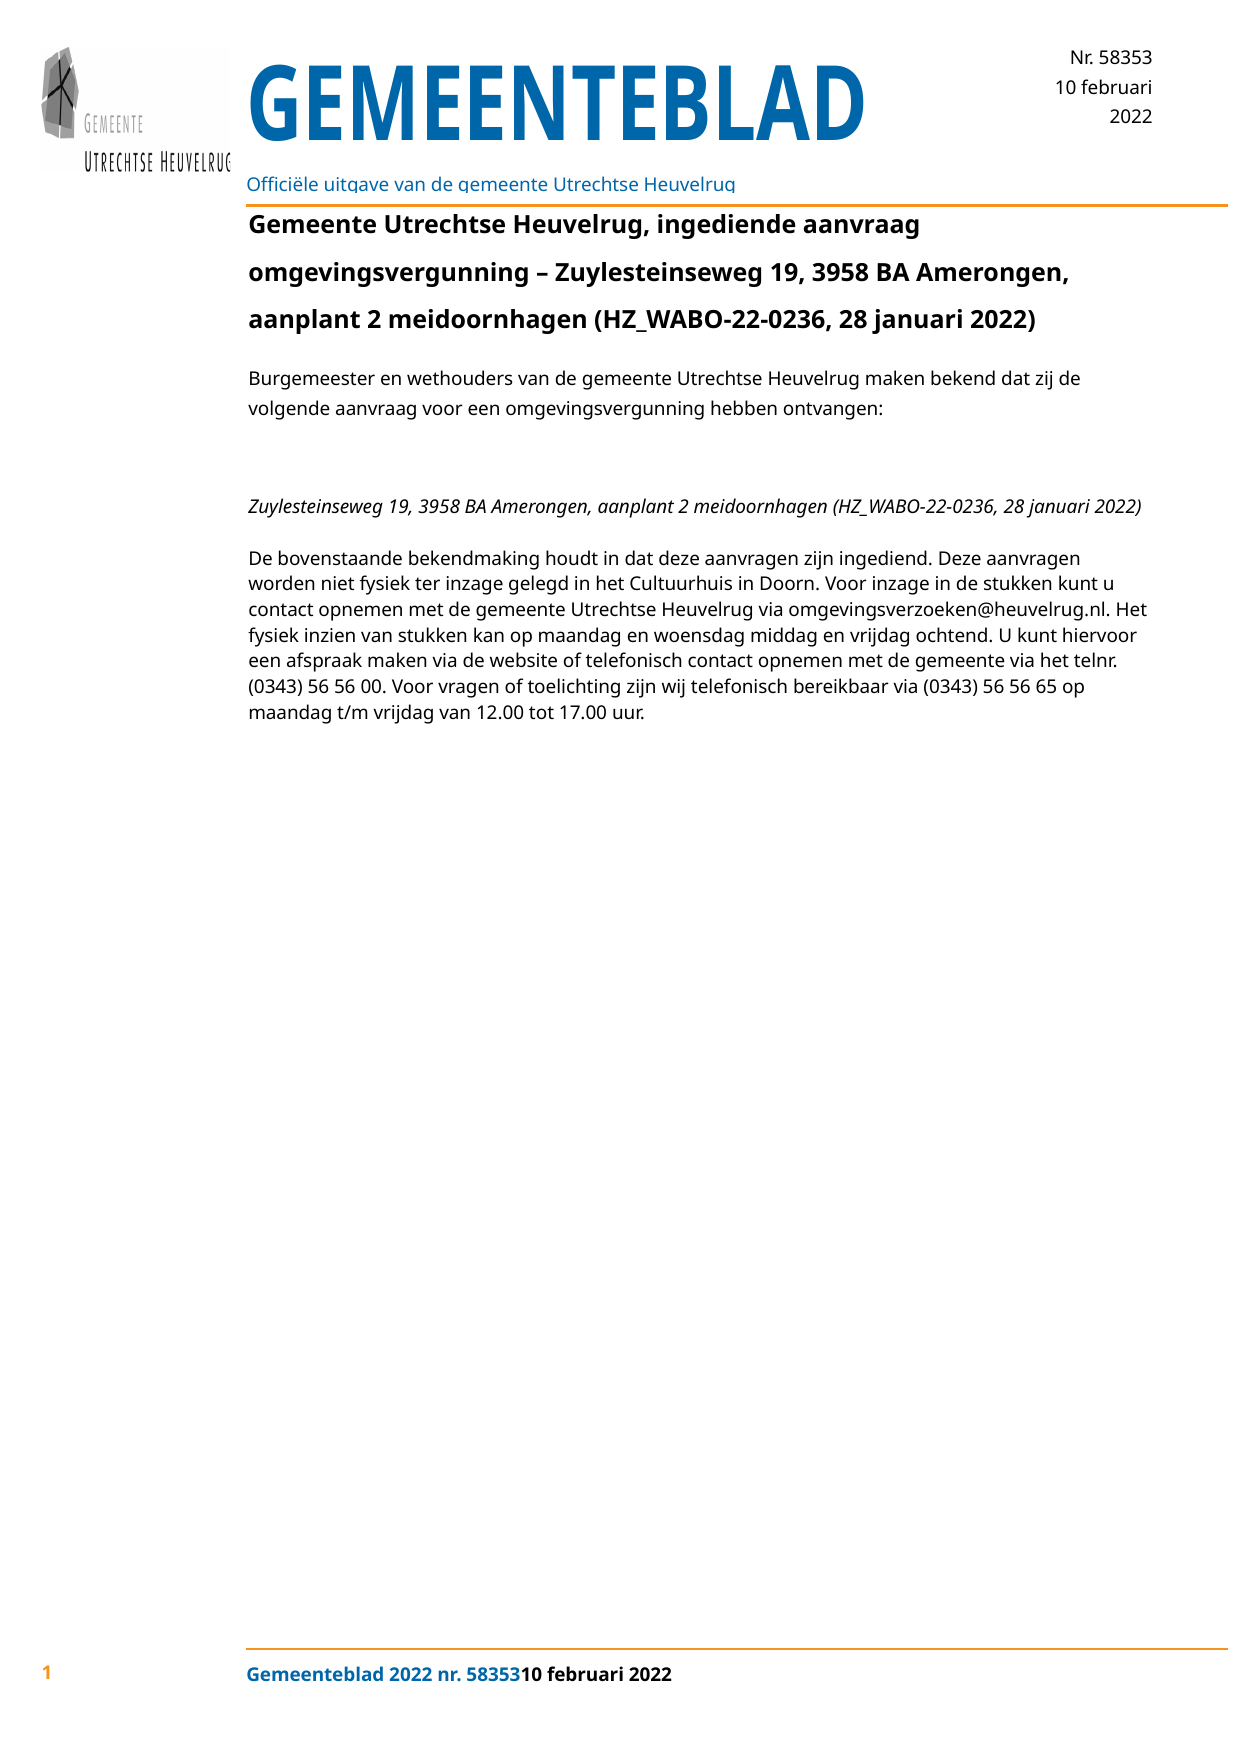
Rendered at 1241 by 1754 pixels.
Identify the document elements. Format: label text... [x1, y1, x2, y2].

text De bovenstaande bekendmaking houdt in dat deze aanvragen zijn ingediend. Deze aanvragen worden niet fysiek ter inzage gelegd in het Cultuurhuis in Doorn. Voor inzage in de stukken kunt u contact opnemen met de gemeente Utrechtse Heuvelrug via omgevingsverzoeken@heuvelrug.nl. Het fysiek inzien van stukken kan op maandag en woensdag middag en vrijdag ochtend. U kunt hiervoor een afspraak maken via de website of telefonisch contact opnemen met de gemeente via het telnr. (0343) 56 56 00. Voor vragen of toelichting zijn wij telefonisch bereikbaar via (0343) 56 56 65 op maandag t/m vrijdag van 12.00 tot 17.00 uur. [248, 545, 1152, 725]
text Burgemeester en wethouders van de gemeente Utrechtse Heuvelrug maken bekend dat zij de volgende aanvraag voor een omgevingsvergunning hebben ontvangen: [248, 366, 1152, 421]
text Gemeente Utrechtse Heuvelrug, ingediende aanvraag omgevingsvergunning – Zuylesteinseweg 19, 3958 BA Amerongen, aanplant 2 meidoornhagen (HZ_WABO-22-0236, 28 januari 2022) [248, 207, 1152, 336]
picture [41, 47, 231, 172]
text Zuylesteinseweg 19, 3958 BA Amerongen, aanplant 2 meidoornhagen (HZ_WABO-22-0236, 28 januari 2022) [248, 493, 1152, 519]
